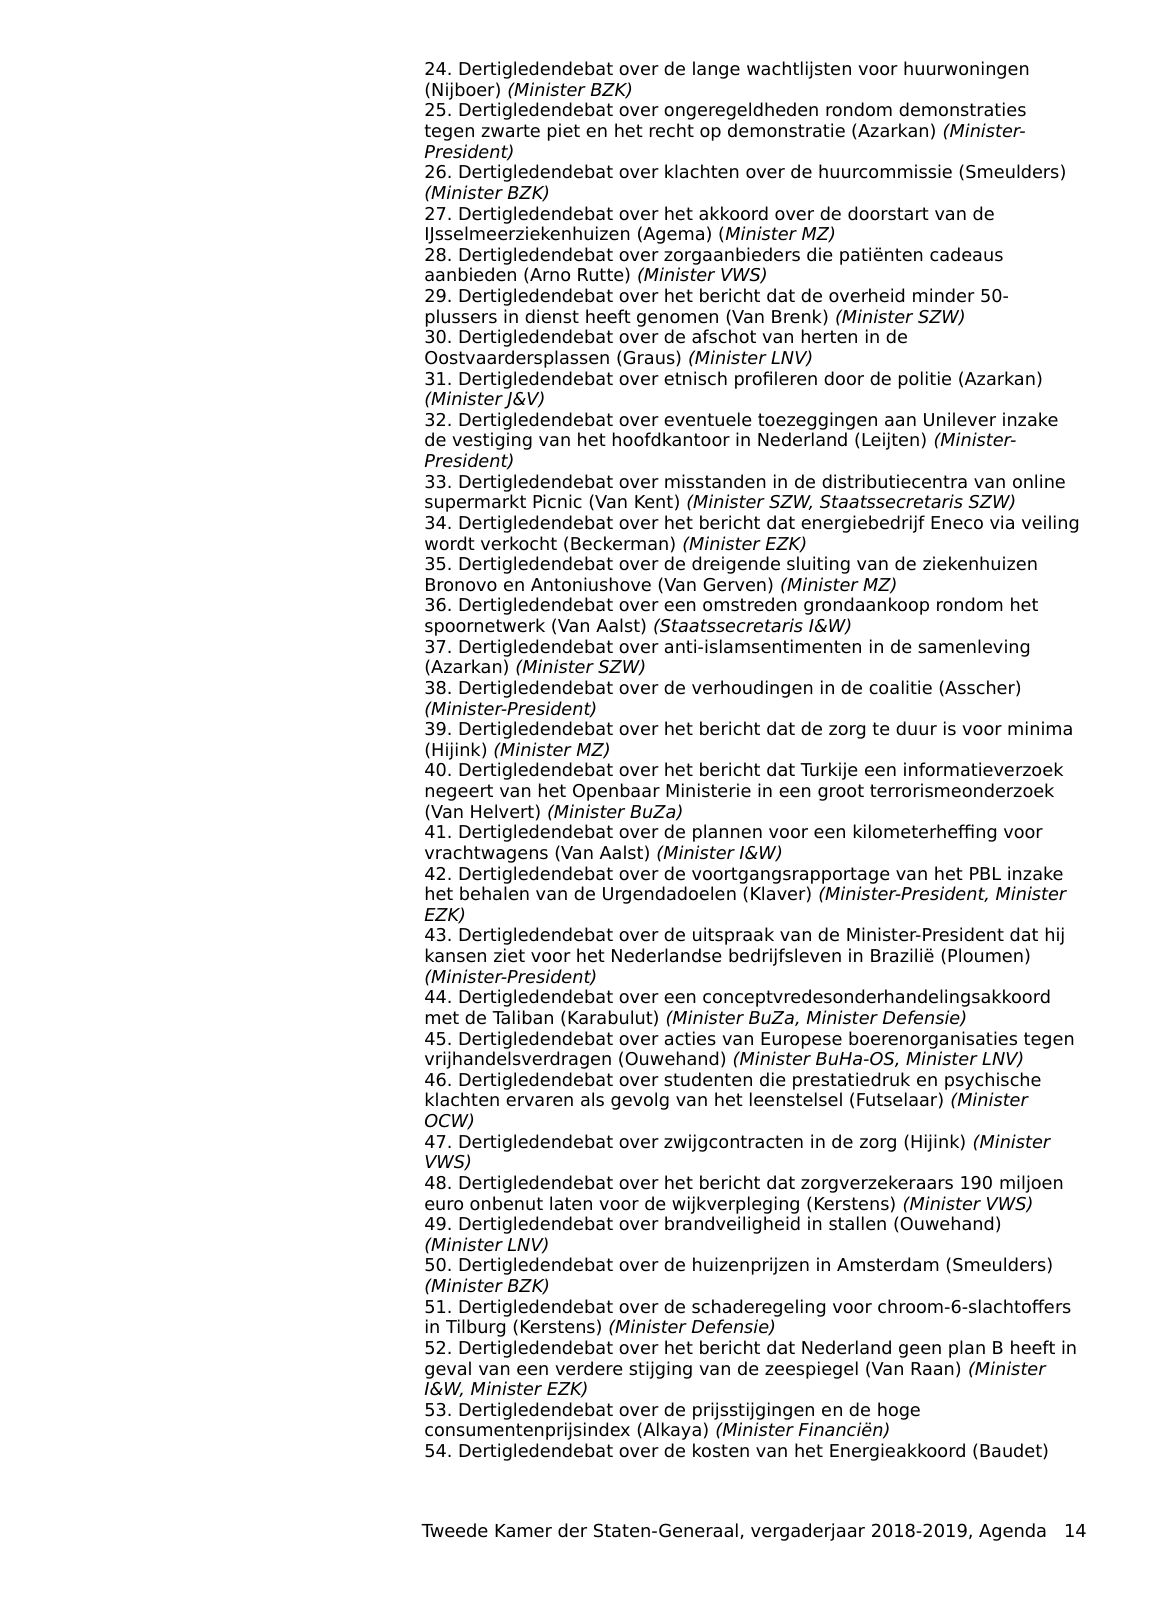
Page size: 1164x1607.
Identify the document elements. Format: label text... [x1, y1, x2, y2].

table_cell 36. Dertigledendebat over een omstreden grondaankoop rondom het spoornetwerk (Van Aalst) (Staatssecretaris I&W) [418, 595, 1087, 637]
table_cell 32. Dertigledendebat over eventuele toezeggingen aan Unilever inzake de vestiging van het hoofdkantoor in Nederland (Leijten) (Minister-President) [418, 410, 1087, 472]
table_cell [401, 472, 418, 513]
table_cell [77, 513, 401, 554]
table_cell [77, 245, 401, 286]
table_cell 40. Dertigledendebat over het bericht dat Turkije een informatieverzoek negeert van het Openbaar Ministerie in een groot terrorismeonderzoek (Van Helvert) (Minister BuZa) [418, 760, 1087, 822]
table_cell [77, 1297, 401, 1338]
table_cell [77, 1029, 401, 1070]
table_cell [401, 410, 418, 472]
table_cell [401, 554, 418, 595]
table_cell [77, 925, 401, 987]
table_cell [77, 162, 401, 203]
table_cell 34. Dertigledendebat over het bericht dat energiebedrijf Eneco via veiling wordt verkocht (Beckerman) (Minister EZK) [418, 513, 1087, 554]
table_cell 27. Dertigledendebat over het akkoord over de doorstart van de IJsselmeerziekenhuizen (Agema) (Minister MZ) [418, 204, 1087, 245]
table_cell [401, 369, 418, 410]
table_cell [401, 595, 418, 637]
table_cell [401, 204, 418, 245]
table_cell [77, 1070, 401, 1132]
table_cell [401, 678, 418, 719]
table_cell [401, 245, 418, 286]
table_cell 28. Dertigledendebat over zorgaanbieders die patiënten cadeaus aanbieden (Arno Rutte) (Minister VWS) [418, 245, 1087, 286]
table_cell [401, 59, 418, 100]
table_cell 43. Dertigledendebat over de uitspraak van de Minister-President dat hij kansen ziet voor het Nederlandse bedrijfsleven in Brazilië (Ploumen) (Minister-President) [418, 925, 1087, 987]
table_cell [77, 204, 401, 245]
table_cell 38. Dertigledendebat over de verhoudingen in de coalitie (Asscher) (Minister-President) [418, 678, 1087, 719]
table_cell [77, 472, 401, 513]
table_cell 41. Dertigledendebat over de plannen voor een kilometerheffing voor vrachtwagens (Van Aalst) (Minister I&W) [418, 822, 1087, 863]
table_cell [401, 822, 418, 863]
table_cell 35. Dertigledendebat over de dreigende sluiting van de ziekenhuizen Bronovo en Antoniushove (Van Gerven) (Minister MZ) [418, 554, 1087, 595]
table_cell 30. Dertigledendebat over de afschot van herten in de Oostvaardersplassen (Graus) (Minister LNV) [418, 327, 1087, 368]
table_cell 33. Dertigledendebat over misstanden in de distributiecentra van online supermarkt Picnic (Van Kent) (Minister SZW, Staatssecretaris SZW) [418, 472, 1087, 513]
table_cell [77, 595, 401, 637]
table_cell [401, 1214, 418, 1255]
table_cell [401, 286, 418, 327]
table_cell [77, 678, 401, 719]
table_cell 26. Dertigledendebat over klachten over de huurcommissie (Smeulders) (Minister BZK) [418, 162, 1087, 203]
table_cell [77, 59, 401, 100]
table_cell [401, 1070, 418, 1132]
table_cell [401, 1297, 418, 1338]
table_cell [401, 100, 418, 162]
table_cell 31. Dertigledendebat over etnisch profileren door de politie (Azarkan) (Minister J&V) [418, 369, 1087, 410]
table_cell 37. Dertigledendebat over anti-islamsentimenten in de samenleving (Azarkan) (Minister SZW) [418, 637, 1087, 678]
table_cell [77, 410, 401, 472]
table_cell 25. Dertigledendebat over ongeregeldheden rondom demonstraties tegen zwarte piet en het recht op demonstratie (Azarkan) (Minister-President) [418, 100, 1087, 162]
table_cell 47. Dertigledendebat over zwijgcontracten in de zorg (Hijink) (Minister VWS) [418, 1132, 1087, 1173]
table_cell [77, 100, 401, 162]
table_cell [401, 864, 418, 925]
table_cell [401, 1255, 418, 1297]
table_cell [77, 1255, 401, 1297]
table_cell 52. Dertigledendebat over het bericht dat Nederland geen plan B heeft in geval van een verdere stijging van de zeespiegel (Van Raan) (Minister I&W, Minister EZK) [418, 1338, 1087, 1400]
table_cell [401, 1132, 418, 1173]
table_cell 51. Dertigledendebat over de schaderegeling voor chroom-6-slachtoffers in Tilburg (Kerstens) (Minister Defensie) [418, 1297, 1087, 1338]
table_cell 53. Dertigledendebat over de prijsstijgingen en de hoge consumentenprijsindex (Alkaya) (Minister Financiën) [418, 1400, 1087, 1441]
table_cell 42. Dertigledendebat over de voortgangsrapportage van het PBL inzake het behalen van de Urgendadoelen (Klaver) (Minister-President, Minister EZK) [418, 864, 1087, 925]
table_cell [77, 1214, 401, 1255]
table_cell [401, 925, 418, 987]
table_cell [77, 1338, 401, 1400]
table_cell [77, 864, 401, 925]
table_cell 46. Dertigledendebat over studenten die prestatiedruk en psychische klachten ervaren als gevolg van het leenstelsel (Futselaar) (Minister OCW) [418, 1070, 1087, 1132]
table_cell [77, 987, 401, 1028]
table_cell [77, 1441, 401, 1462]
table_cell [77, 1132, 401, 1173]
table_cell [401, 1400, 418, 1441]
table_cell [77, 554, 401, 595]
table_cell [401, 637, 418, 678]
table_cell [77, 369, 401, 410]
table_cell [77, 822, 401, 863]
table_cell 39. Dertigledendebat over het bericht dat de zorg te duur is voor minima (Hijink) (Minister MZ) [418, 719, 1087, 760]
table_cell [77, 719, 401, 760]
table_cell 54. Dertigledendebat over de kosten van het Energieakkoord (Baudet) [418, 1441, 1087, 1462]
table_cell 50. Dertigledendebat over de huizenprijzen in Amsterdam (Smeulders) (Minister BZK) [418, 1255, 1087, 1297]
table_cell [77, 1400, 401, 1441]
table_cell 45. Dertigledendebat over acties van Europese boerenorganisaties tegen vrijhandelsverdragen (Ouwehand) (Minister BuHa-OS, Minister LNV) [418, 1029, 1087, 1070]
table_cell [77, 637, 401, 678]
table_cell [401, 719, 418, 760]
table_cell 24. Dertigledendebat over de lange wachtlijsten voor huurwoningen (Nijboer) (Minister BZK) [418, 59, 1087, 100]
table_cell 49. Dertigledendebat over brandveiligheid in stallen (Ouwehand) (Minister LNV) [418, 1214, 1087, 1255]
table_cell [77, 760, 401, 822]
table_cell [401, 1173, 418, 1214]
table_cell [401, 513, 418, 554]
table_cell [77, 286, 401, 327]
table_cell [401, 1338, 418, 1400]
table_cell [77, 1173, 401, 1214]
table_cell 48. Dertigledendebat over het bericht dat zorgverzekeraars 190 miljoen euro onbenut laten voor de wijkverpleging (Kerstens) (Minister VWS) [418, 1173, 1087, 1214]
table_cell 44. Dertigledendebat over een conceptvredesonderhandelingsakkoord met de Taliban (Karabulut) (Minister BuZa, Minister Defensie) [418, 987, 1087, 1028]
table_cell [401, 1029, 418, 1070]
table_cell [401, 760, 418, 822]
table_cell 29. Dertigledendebat over het bericht dat de overheid minder 50-plussers in dienst heeft genomen (Van Brenk) (Minister SZW) [418, 286, 1087, 327]
table_cell [401, 987, 418, 1028]
table_cell [401, 1441, 418, 1462]
table_cell [401, 162, 418, 203]
table_cell [401, 327, 418, 368]
table_cell [77, 327, 401, 368]
